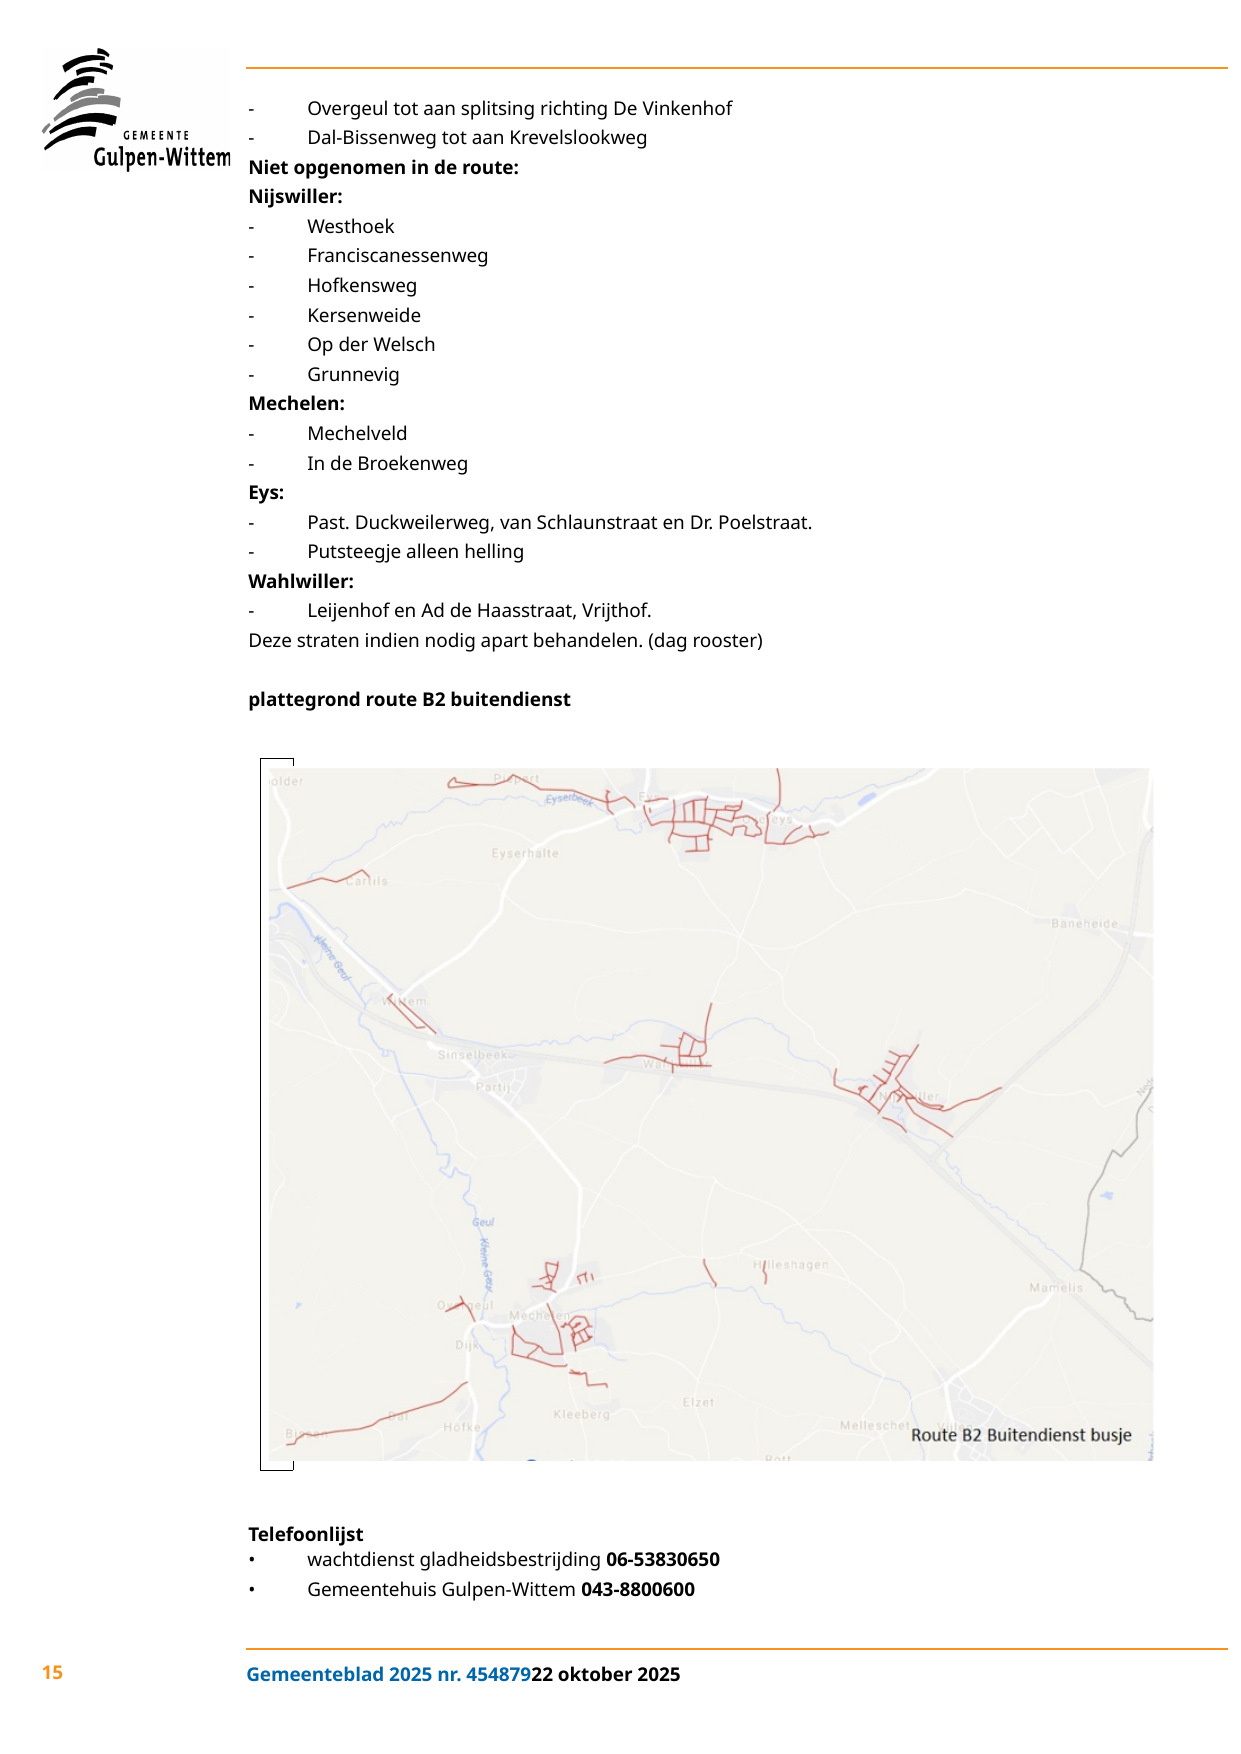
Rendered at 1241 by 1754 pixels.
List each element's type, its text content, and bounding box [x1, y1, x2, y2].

list Past. Duckweilerweg, van Schlaunstraat en Dr. Poelstraat. [248, 509, 1152, 535]
text Telefoonlijst [248, 1521, 1152, 1547]
list Putsteegje alleen helling [248, 538, 1152, 564]
list In de Broekenweg [248, 450, 1152, 476]
list Dal-Bissenweg tot aan Krevelslookweg [248, 124, 1152, 150]
list Franciscanessenweg [248, 243, 1152, 268]
list Gemeentehuis Gulpen-Wittem 043-8800600 [248, 1576, 1152, 1602]
list Overgeul tot aan splitsing richting De Vinkenhof [248, 95, 1152, 121]
text Wahlwiller: [248, 568, 1152, 594]
text Deze straten indien nodig apart behandelen. (dag rooster) [248, 627, 1152, 653]
list Hofkensweg [248, 272, 1152, 298]
text Mechelen: [248, 391, 1152, 416]
text Nijswiller: [248, 183, 1152, 209]
list wachtdienst gladheidsbestrijding 06-53830650 [248, 1547, 1152, 1572]
list Westhoek [248, 213, 1152, 239]
picture [41, 47, 231, 172]
text Niet opgenomen in de route: [248, 154, 1152, 180]
text plattegrond route B2 buitendienst [248, 686, 1152, 712]
picture [268, 766, 1155, 1461]
list Kersenweide [248, 302, 1152, 328]
list Leijenhof en Ad de Haasstraat, Vrijthof. [248, 598, 1152, 623]
text Eys: [248, 479, 1152, 505]
list Mechelveld [248, 420, 1152, 446]
list Grunnevig [248, 361, 1152, 387]
list Op der Welsch [248, 331, 1152, 357]
